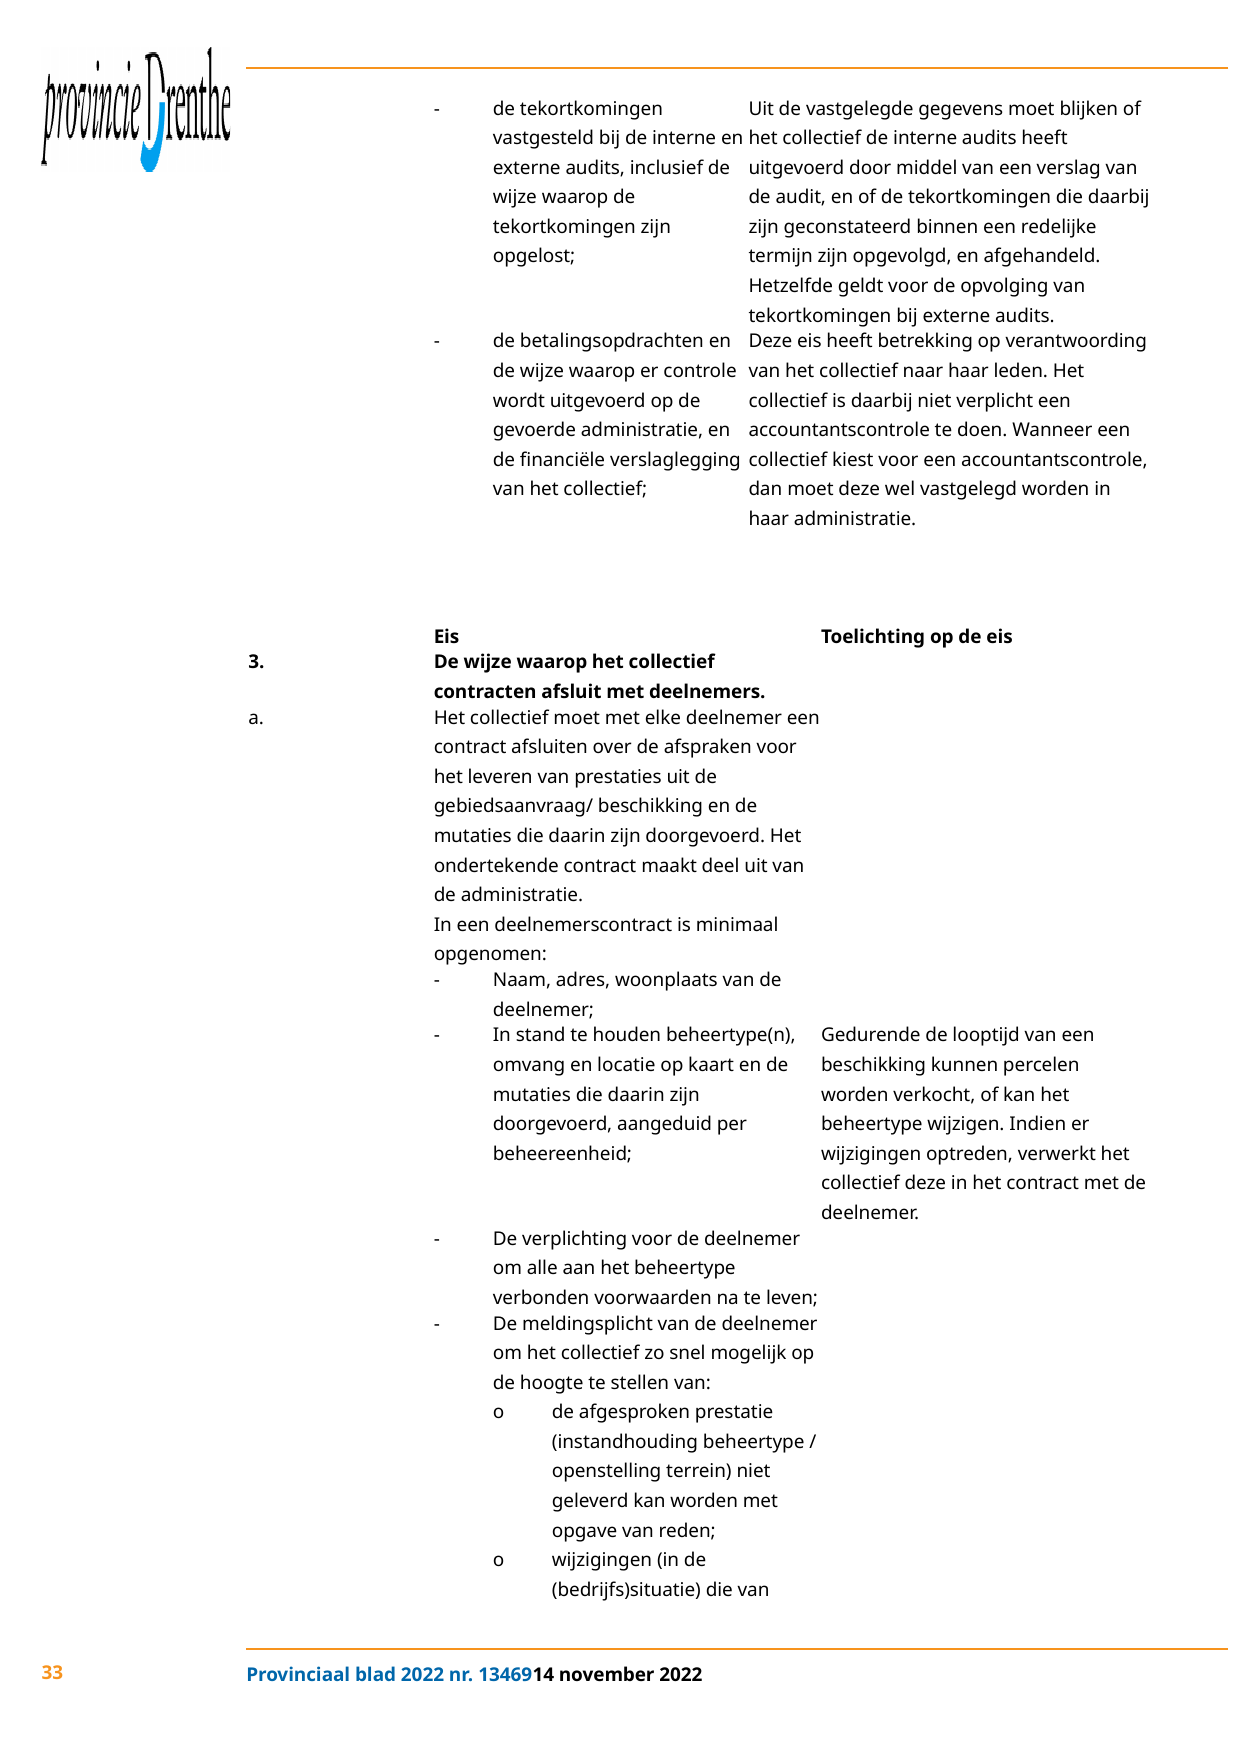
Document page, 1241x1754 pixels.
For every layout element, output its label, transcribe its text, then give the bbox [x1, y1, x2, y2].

picture [41, 47, 231, 172]
table_cell [248, 1225, 433, 1310]
table_cell [821, 966, 1152, 1022]
table_cell Deze eis heeft betrekking op verantwoording van het collectief naar haar leden. Het collectief is daarbij niet verplicht een accountantscontrole te doen. Wanneer een collectief kiest voor een accountantscontrole, dan moet deze wel vastgelegd worden in haar administratie. [748, 328, 1152, 531]
table_cell In stand te houden beheertype(n), omvang en locatie op kaart en de mutaties die daarin zijn doorgevoerd, aangeduid per beheereenheid; [434, 1022, 821, 1225]
table_cell Het collectief moet met elke deelnemer een contract afsluiten over de afspraken voor het leveren van prestaties uit de gebiedsaanvraag/ beschikking en de mutaties die daarin zijn doorgevoerd. Het ondertekende contract maakt deel uit van de administratie. In een deelnemerscontract is minimaal opgenomen: [434, 704, 821, 966]
table_cell [821, 1310, 1152, 1602]
table_cell Uit de vastgelegde gegevens moet blijken of het collectief de interne audits heeft uitgevoerd door middel van een verslag van de audit, en of de tekortkomingen die daarbij zijn geconstateerd binnen een redelijke termijn zijn opgevolgd, en afgehandeld. Hetzelfde geldt voor de opvolging van tekortkomingen bij externe audits. [748, 95, 1152, 328]
table_cell De verplichting voor de deelnemer om alle aan het beheertype verbonden voorwaarden na te leven; [434, 1225, 821, 1310]
table_header [248, 623, 433, 649]
table_header Toelichting op de eis [821, 623, 1152, 649]
table_cell de betalingsopdrachten en de wijze waarop er controle wordt uitgevoerd op de gevoerde administratie, en de financiële verslaglegging van het collectief; [434, 328, 748, 531]
table_cell De meldingsplicht van de deelnemer om het collectief zo snel mogelijk op de hoogte te stellen van: de afgesproken prestatie (instandhouding beheertype / openstelling terrein) niet geleverd kan worden met opgave van reden; wijzigingen (in de (bedrijfs)situatie) die van [434, 1310, 821, 1602]
table_cell [248, 95, 433, 328]
table_cell [248, 1022, 433, 1225]
table_cell [248, 966, 433, 1022]
table_cell De wijze waarop het collectief contracten afsluit met deelnemers. [434, 649, 821, 704]
table_header Eis [434, 623, 821, 649]
table_cell [821, 704, 1152, 966]
table_cell [821, 1225, 1152, 1310]
table_cell Gedurende de looptijd van een beschikking kunnen percelen worden verkocht, of kan het beheertype wijzigen. Indien er wijzigingen optreden, verwerkt het collectief deze in het contract met de deelnemer. [821, 1022, 1152, 1225]
table_cell [821, 649, 1152, 704]
table_cell de tekortkomingen vastgesteld bij de interne en externe audits, inclusief de wijze waarop de tekortkomingen zijn opgelost; [434, 95, 748, 328]
table_cell Naam, adres, woonplaats van de deelnemer; [434, 966, 821, 1022]
table_cell [248, 328, 433, 531]
table_cell 3. [248, 649, 433, 704]
table_cell a. [248, 704, 433, 966]
table_cell [248, 1310, 433, 1602]
